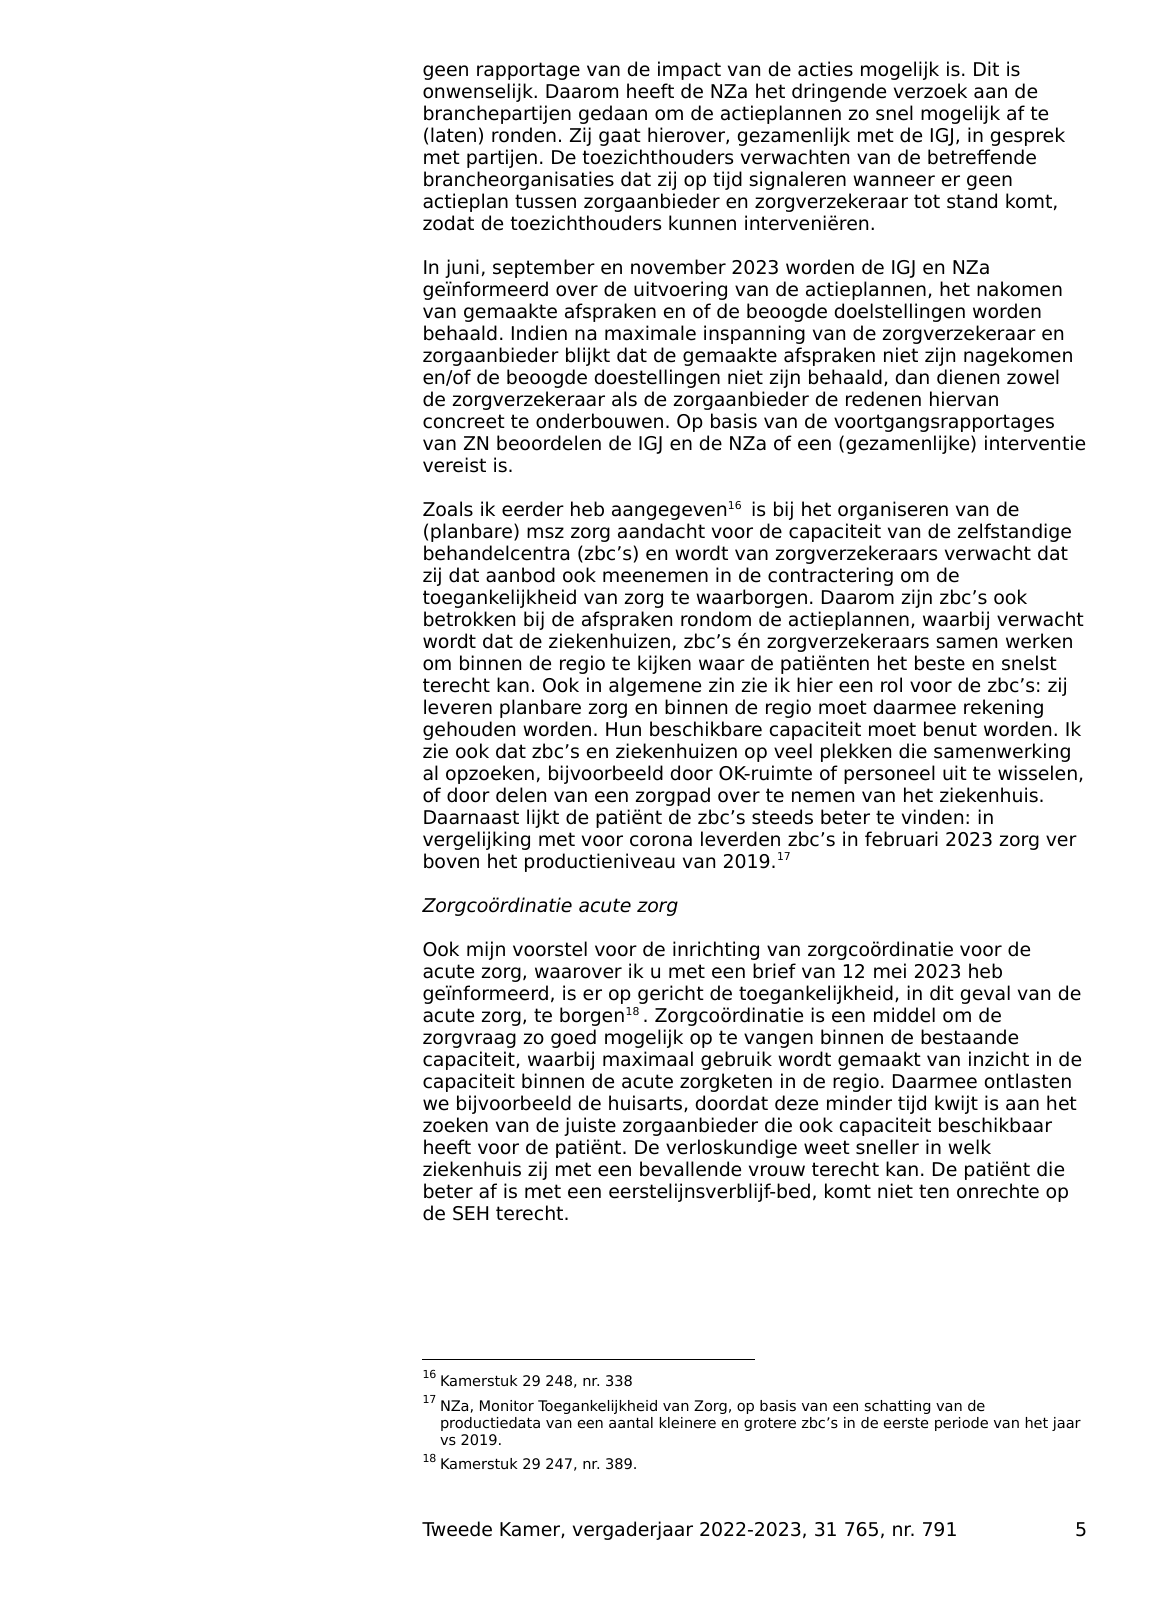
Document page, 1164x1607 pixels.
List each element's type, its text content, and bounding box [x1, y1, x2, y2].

text Kamerstuk 29 248, nr. 338 [422, 1368, 1087, 1391]
text NZa, Monitor Toegankelijkheid van Zorg, op basis van een schatting van de productiedata van een aantal kleinere en grotere zbc’s in de eerste periode van het jaar vs 2019. [422, 1393, 1087, 1449]
text Zoals ik eerder heb aangegeven is bij het organiseren van de (planbare) msz zorg aandacht voor de capaciteit van de zelfstandige behandelcentra (zbc’s) en wordt van zorgverzekeraars verwacht dat zij dat aanbod ook meenemen in de contractering om de toegankelijkheid van zorg te waarborgen. Daarom zijn zbc’s ook betrokken bij de afspraken rondom de actieplannen, waarbij verwacht wordt dat de ziekenhuizen, zbc’s én zorgverzekeraars samen werken om binnen de regio te kijken waar de patiënten het beste en snelst terecht kan. Ook in algemene zin zie ik hier een rol voor de zbc’s: zij leveren planbare zorg en binnen de regio moet daarmee rekening gehouden worden. Hun beschikbare capaciteit moet benut worden. Ik zie ook dat zbc’s en ziekenhuizen op veel plekken die samenwerking al opzoeken, bijvoorbeeld door OK-ruimte of personeel uit te wisselen, of door delen van een zorgpad over te nemen van het ziekenhuis. Daarnaast lijkt de patiënt de zbc’s steeds beter te vinden: in vergelijking met voor corona leverden zbc’s in februari 2023 zorg ver boven het productieniveau van 2019. [422, 499, 1087, 873]
text In juni, september en november 2023 worden de IGJ en NZa geïnformeerd over de uitvoering van de actieplannen, het nakomen van gemaakte afspraken en of de beoogde doelstellingen worden behaald. Indien na maximale inspanning van de zorgverzekeraar en zorgaanbieder blijkt dat de gemaakte afspraken niet zijn nagekomen en/of de beoogde doestellingen niet zijn behaald, dan dienen zowel de zorgverzekeraar als de zorgaanbieder de redenen hiervan concreet te onderbouwen. Op basis van de voortgangsrapportages van ZN beoordelen de IGJ en de NZa of een (gezamenlijke) interventie vereist is. [422, 257, 1087, 477]
text Kamerstuk 29 247, nr. 389. [422, 1452, 1087, 1474]
subtitle Zorgcoördinatie acute zorg [422, 895, 1087, 917]
text geen rapportage van de impact van de acties mogelijk is. Dit is onwenselijk. Daarom heeft de NZa het dringende verzoek aan de branchepartijen gedaan om de actieplannen zo snel mogelijk af te (laten) ronden. Zij gaat hierover, gezamenlijk met de IGJ, in gesprek met partijen. De toezichthouders verwachten van de betreffende brancheorganisaties dat zij op tijd signaleren wanneer er geen actieplan tussen zorgaanbieder en zorgverzekeraar tot stand komt, zodat de toezichthouders kunnen interveniëren. [422, 59, 1087, 235]
text Ook mijn voorstel voor de inrichting van zorgcoördinatie voor de acute zorg, waarover ik u met een brief van 12 mei 2023 heb geïnformeerd, is er op gericht de toegankelijkheid, in dit geval van de acute zorg, te borgen. Zorgcoördinatie is een middel om de zorgvraag zo goed mogelijk op te vangen binnen de bestaande capaciteit, waarbij maximaal gebruik wordt gemaakt van inzicht in de capaciteit binnen de acute zorgketen in de regio. Daarmee ontlasten we bijvoorbeeld de huisarts, doordat deze minder tijd kwijt is aan het zoeken van de juiste zorgaanbieder die ook capaciteit beschikbaar heeft voor de patiënt. De verloskundige weet sneller in welk ziekenhuis zij met een bevallende vrouw terecht kan. De patiënt die beter af is met een eerstelijnsverblijf-bed, komt niet ten onrechte op de SEH terecht. [422, 939, 1087, 1225]
